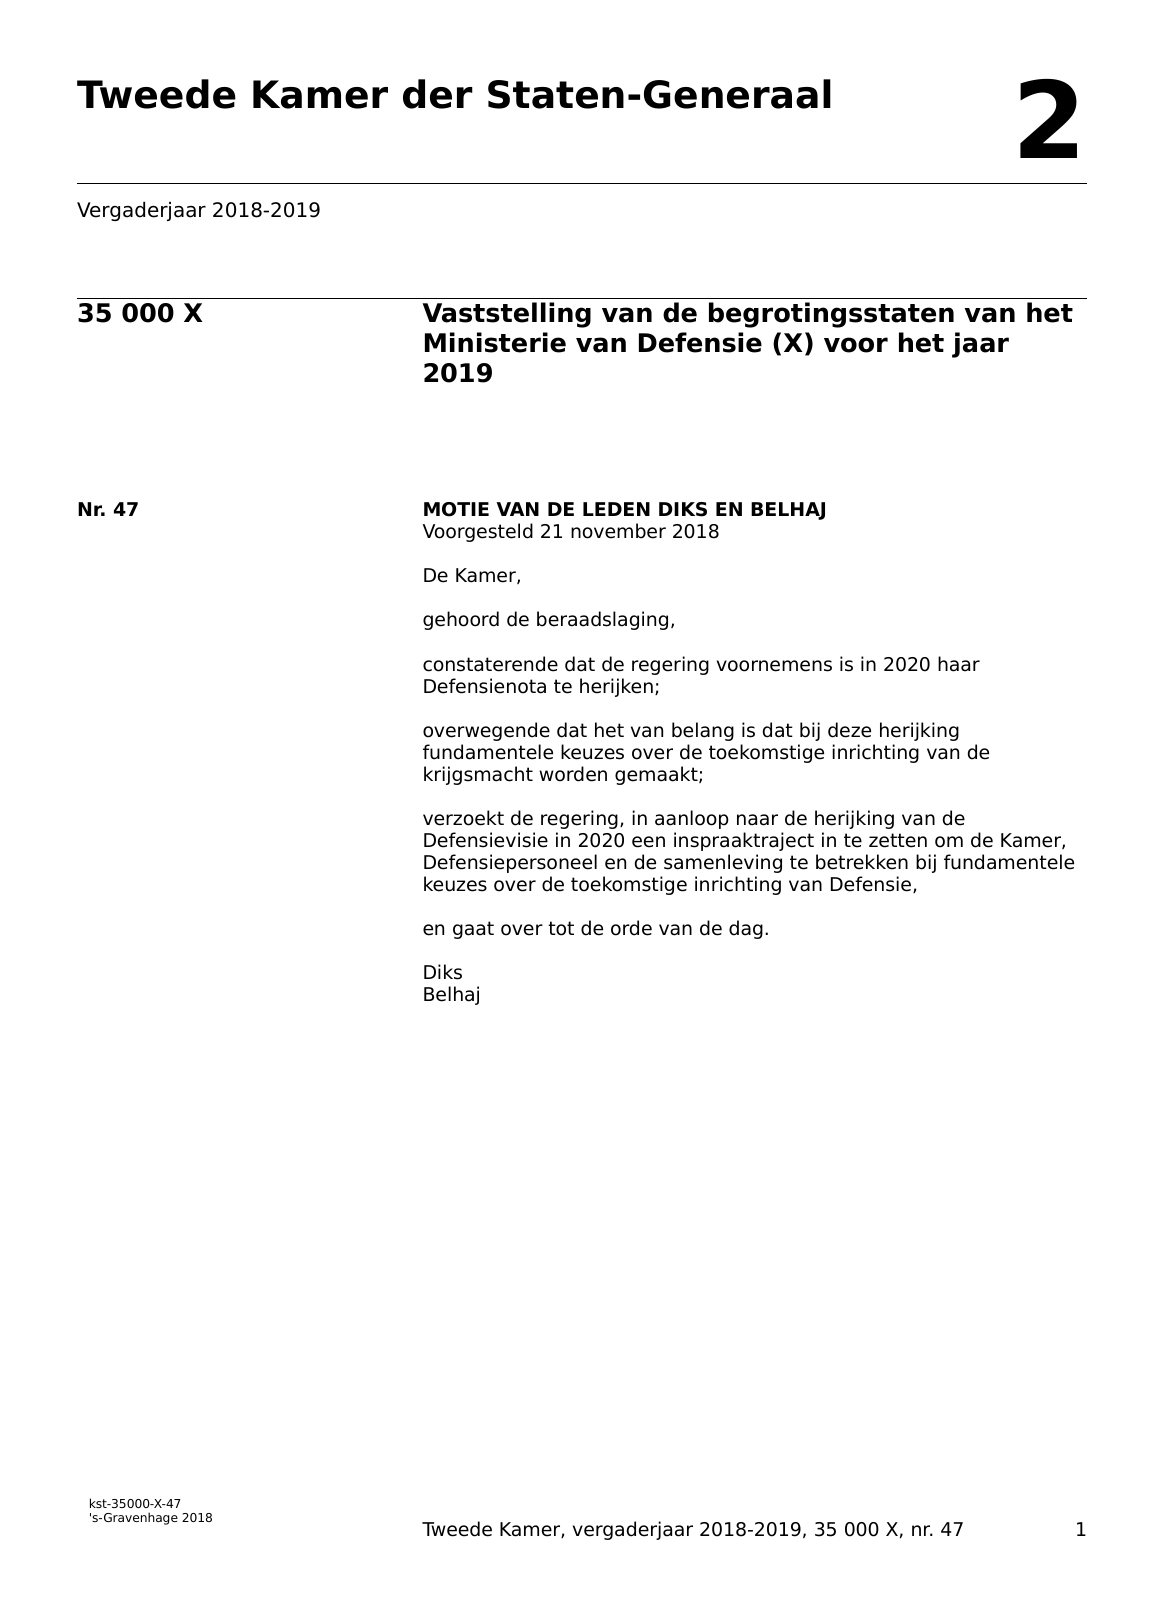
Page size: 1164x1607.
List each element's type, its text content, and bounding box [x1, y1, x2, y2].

table_header Tweede Kamer der Staten-Generaal [77, 59, 886, 183]
subtitle Nr. 47 MOTIE VAN DE LEDEN DIKS EN BELHAJ [77, 499, 1087, 521]
text kst-35000-X-47 [88, 1497, 323, 1511]
text Voorgesteld 21 november 2018 [422, 521, 1087, 543]
text Diks [422, 962, 1087, 984]
text De Kamer, [422, 565, 1087, 587]
text 's-Gravenhage 2018 [88, 1511, 323, 1525]
text overwegende dat het van belang is dat bij deze herijking fundamentele keuzes over de toekomstige inrichting van de krijgsmacht worden gemaakt; [422, 720, 1087, 786]
text gehoord de beraadslaging, [422, 609, 1087, 631]
text constaterende dat de regering voornemens is in 2020 haar Defensienota te herijken; [422, 653, 1087, 697]
text verzoekt de regering, in aanloop naar de herijking van de Defensievisie in 2020 een inspraaktraject in te zetten om de Kamer, Defensiepersoneel en de samenleving te betrekken bij fundamentele keuzes over de toekomstige inrichting van Defensie, [422, 808, 1087, 896]
text Belhaj [422, 984, 1087, 1006]
subtitle 35 000 X Vaststelling van de begrotingsstaten van het Ministerie van Defensie (X) voor het jaar 2019 [77, 299, 1087, 388]
table_header 2 [886, 59, 1087, 183]
text en gaat over tot de orde van de dag. [422, 918, 1087, 940]
table_cell Vergaderjaar 2018-2019 [77, 184, 1087, 298]
